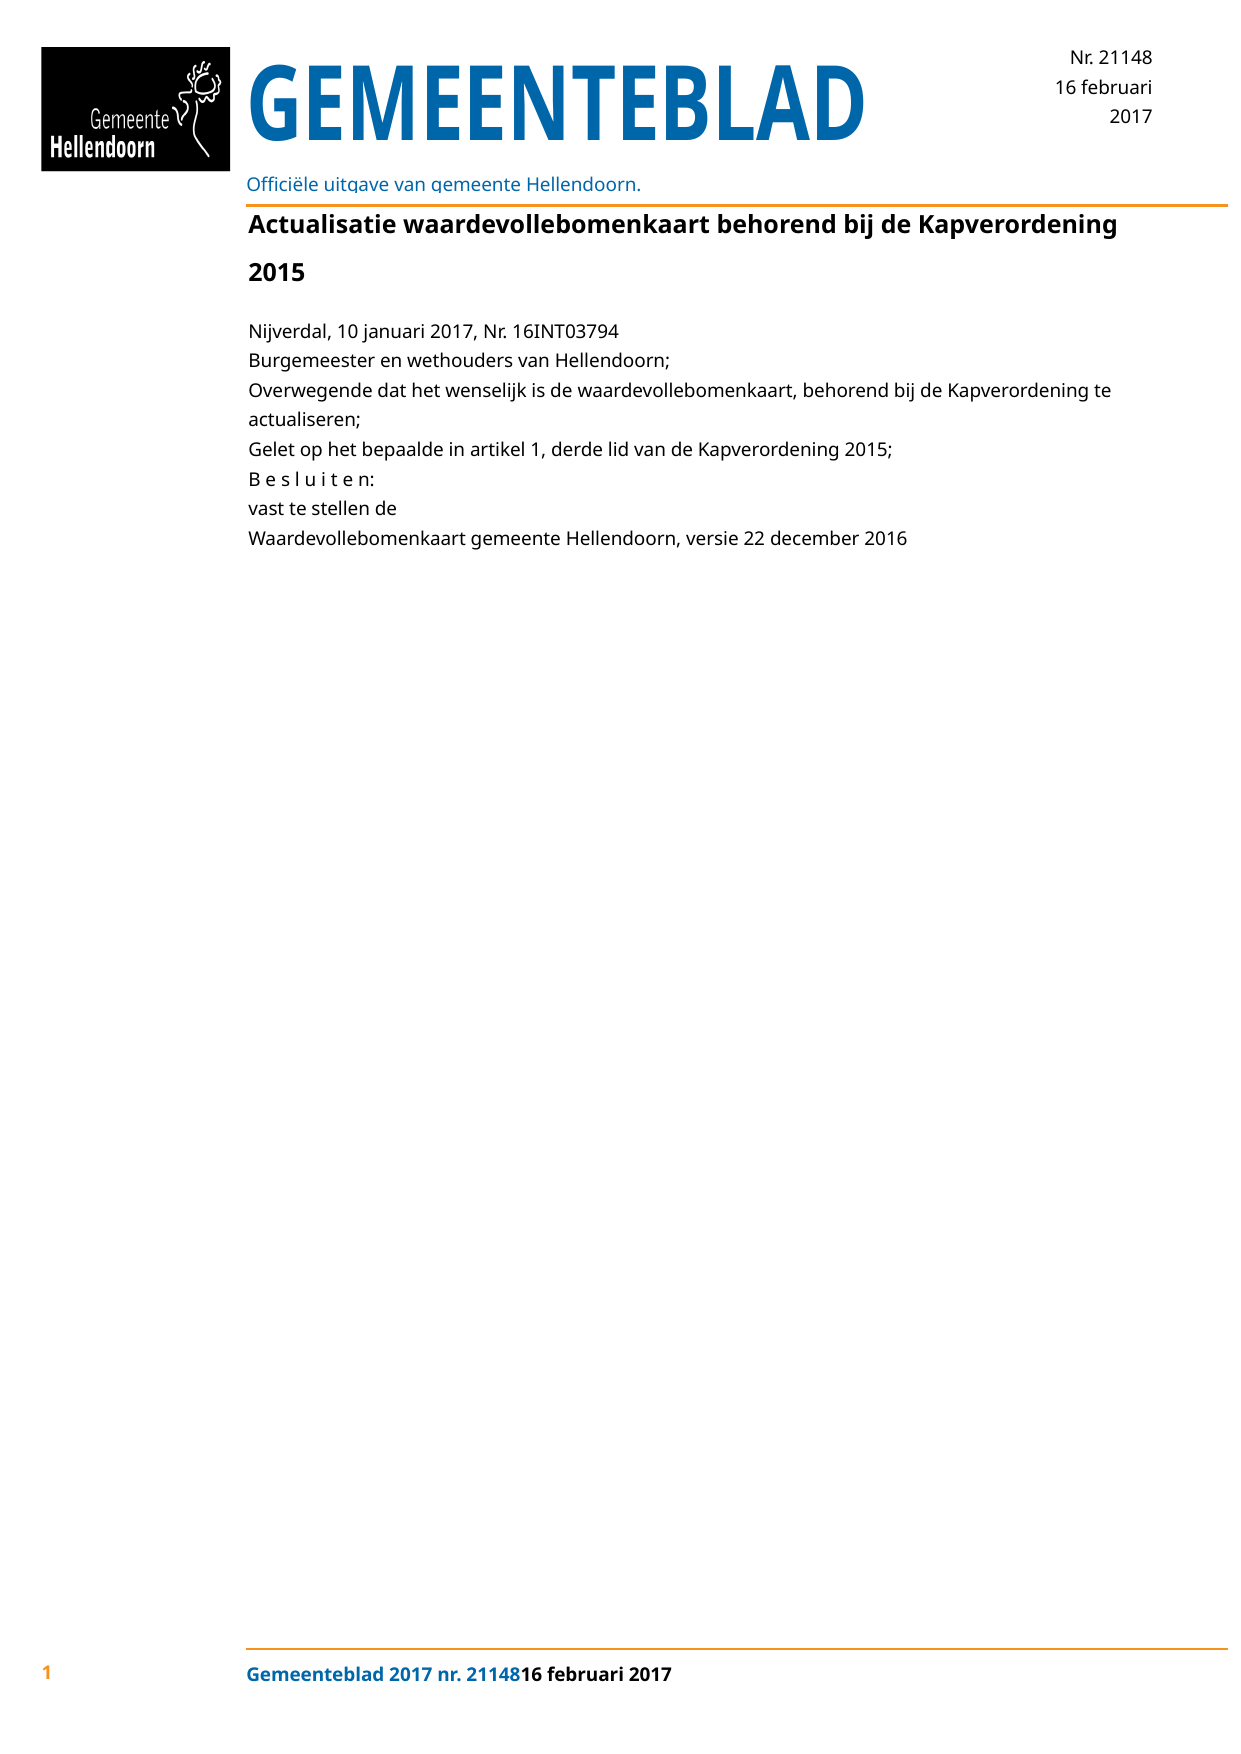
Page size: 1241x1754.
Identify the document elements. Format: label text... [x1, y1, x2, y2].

text Nijverdal, 10 januari 2017, Nr. 16INT03794 [248, 318, 1152, 344]
text Waardevollebomenkaart gemeente Hellendoorn, versie 22 december 2016 [248, 525, 1152, 551]
text Actualisatie waardevollebomenkaart behorend bij de Kapverordening 2015 [248, 207, 1152, 288]
text Gelet op het bepaalde in artikel 1, derde lid van de Kapverordening 2015; [248, 436, 1152, 462]
text Burgemeester en wethouders van Hellendoorn; [248, 347, 1152, 373]
picture [41, 47, 231, 172]
text vast te stellen de [248, 495, 1152, 521]
text Overwegende dat het wenselijk is de waardevollebomenkaart, behorend bij de Kapverordening te actualiseren; [248, 377, 1152, 432]
text B e s l u i t e n: [248, 466, 1152, 492]
